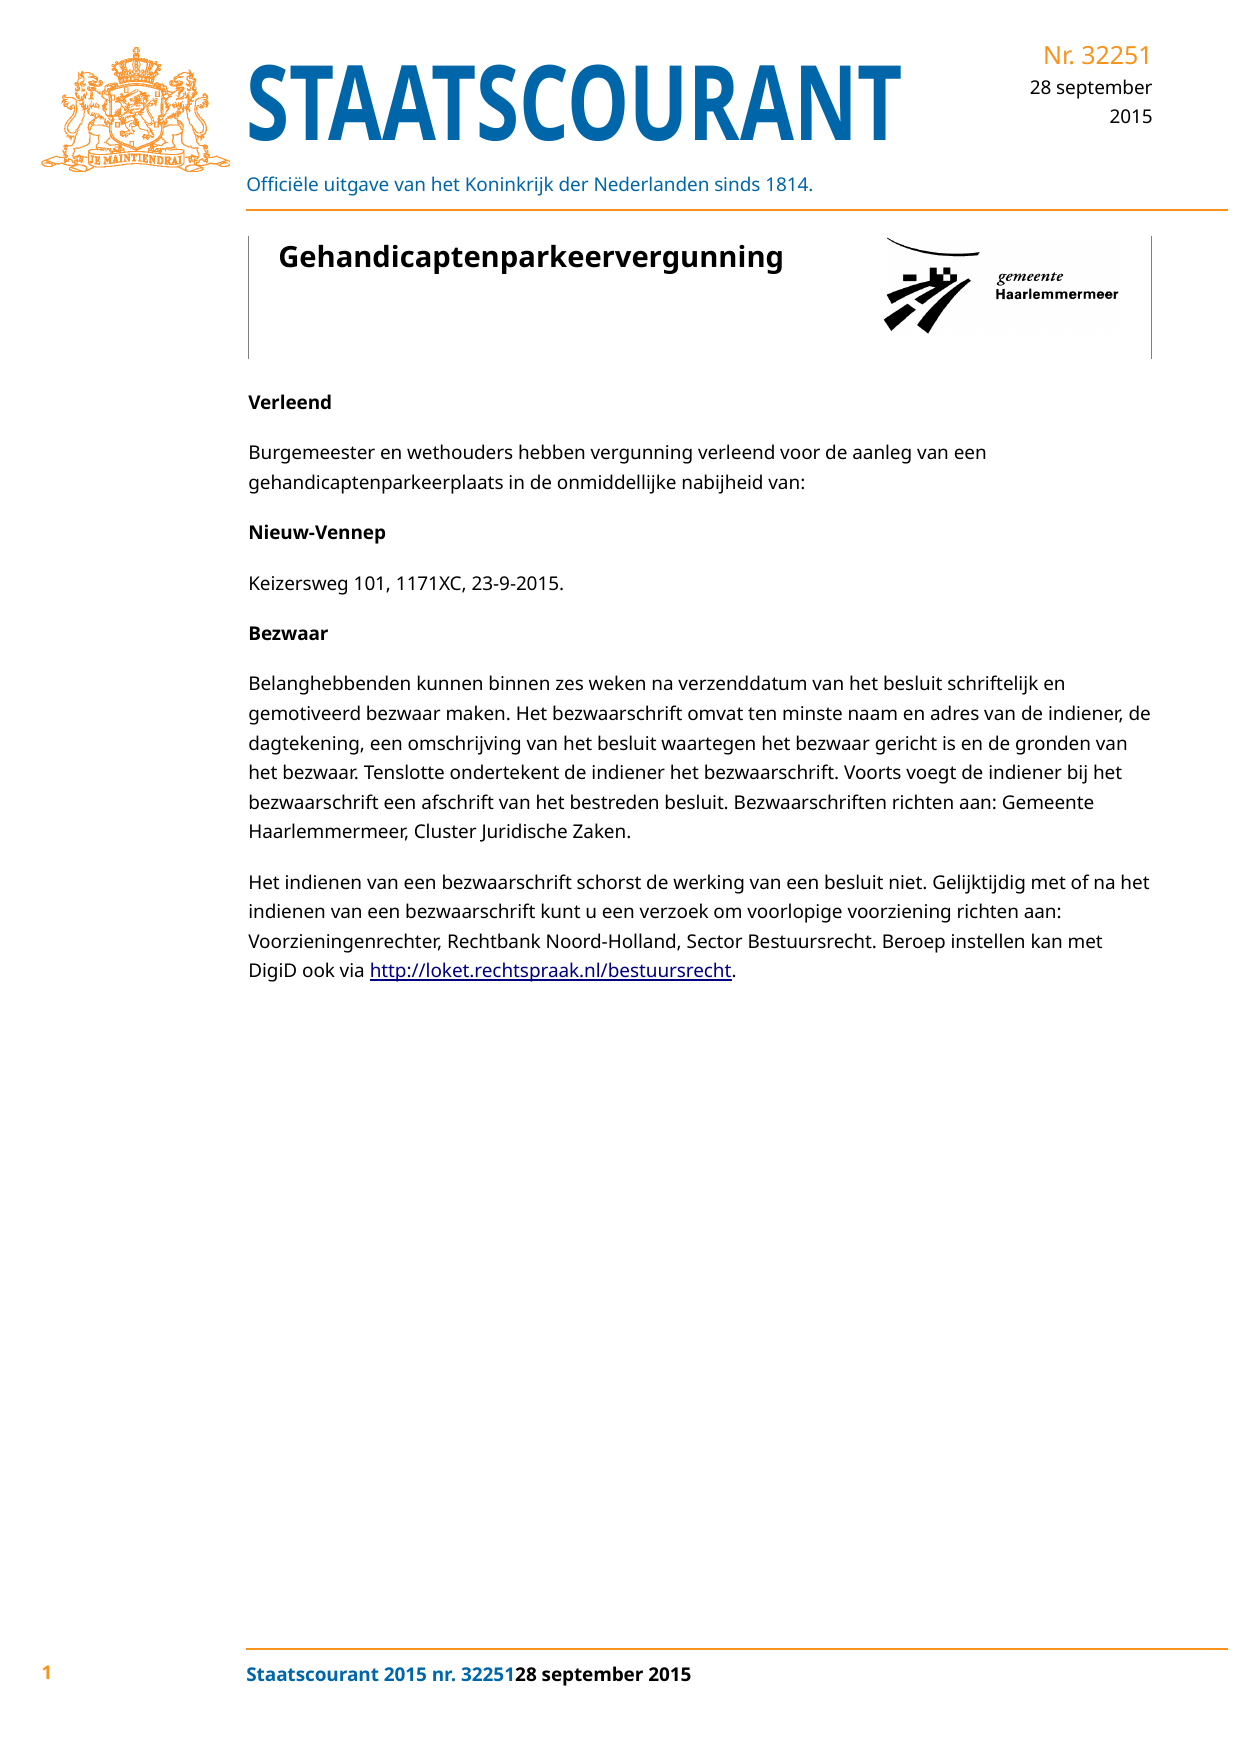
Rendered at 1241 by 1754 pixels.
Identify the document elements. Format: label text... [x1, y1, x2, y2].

table_header [850, 236, 1151, 359]
text Bezwaar [248, 620, 1152, 646]
text Burgemeester en wethouders hebben vergunning verleend voor de aanleg van een gehandicaptenparkeerplaats in de onmiddellijke nabijheid van: [248, 439, 1152, 494]
table_header Gehandicaptenparkeervergunning [249, 236, 850, 359]
text Belanghebbenden kunnen binnen zes weken na verzenddatum van het besluit schriftelijk en gemotiveerd bezwaar maken. Het bezwaarschrift omvat ten minste naam en adres van de indiener, de dagtekening, een omschrijving van het besluit waartegen het bezwaar gericht is en de gronden van het bezwaar. Tenslotte ondertekent de indiener het bezwaarschrift. Voorts voegt de indiener bij het bezwaarschrift een afschrift van het bestreden besluit. Bezwaarschriften richten aan: Gemeente Haarlemmermeer, Cluster Juridische Zaken. [248, 671, 1152, 844]
picture [882, 236, 1119, 334]
text Keizersweg 101, 1171XC, 23-9-2015. [248, 570, 1152, 595]
text Verleend [248, 389, 1152, 414]
picture [41, 47, 231, 172]
text Het indienen van een bezwaarschrift schorst de werking van een besluit niet. Gelijktijdig met of na het indienen van een bezwaarschrift kunt u een verzoek om voorlopige voorziening richten aan: Voorzieningenrechter, Rechtbank Noord-Holland, Sector Bestuursrecht. Beroep instellen kan met DigiD ook via http://loket.rechtspraak.nl/bestuursrecht. [248, 869, 1152, 983]
text Nieuw-Vennep [248, 519, 1152, 545]
